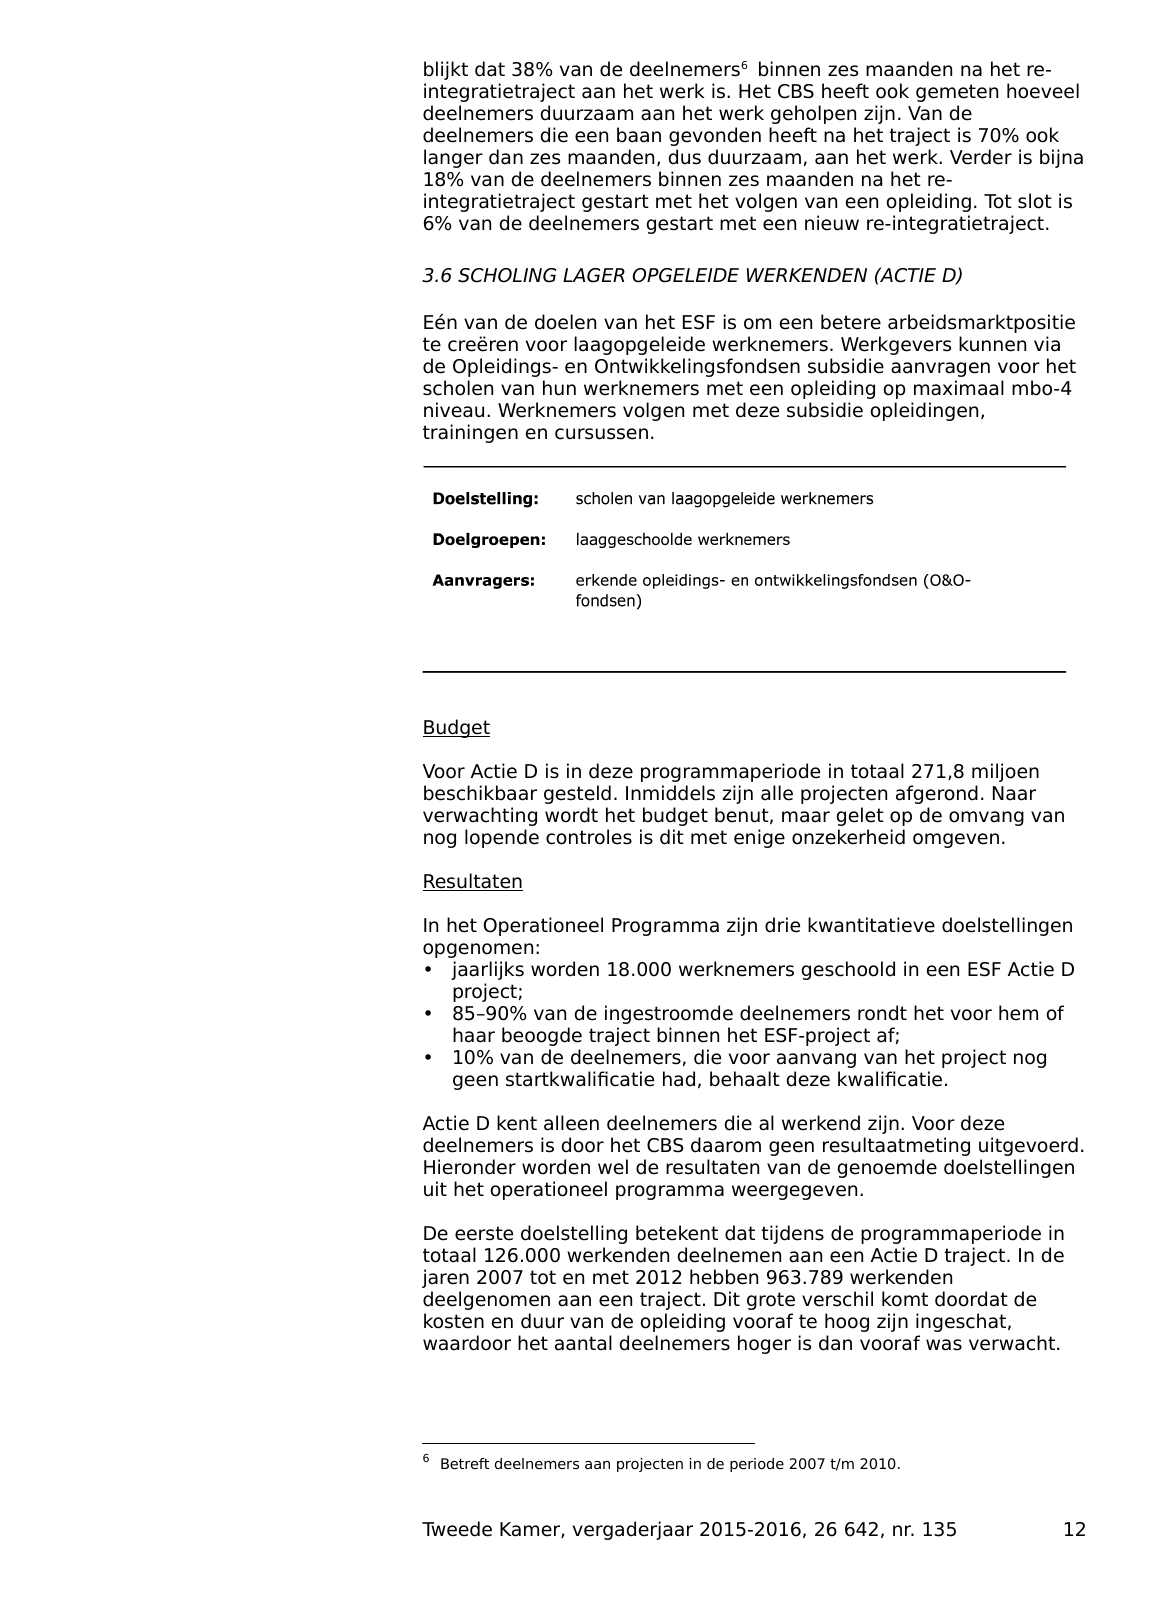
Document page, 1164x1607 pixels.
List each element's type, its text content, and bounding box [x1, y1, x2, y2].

text In het Operationeel Programma zijn drie kwantitatieve doelstellingen opgenomen: [422, 915, 1087, 959]
subtitle 3.6 SCHOLING LAGER OPGELEIDE WERKENDEN (ACTIE D) [422, 265, 1087, 287]
text Eén van de doelen van het ESF is om een betere arbeidsmarktpositie te creëren voor laagopgeleide werknemers. Werkgevers kunnen via de Opleidings- en Ontwikkelingsfondsen subsidie aanvragen voor het scholen van hun werknemers met een opleiding op maximaal mbo-4 niveau. Werknemers volgen met deze subsidie opleidingen, trainingen en cursussen. [422, 312, 1087, 444]
text • 85–90% van de ingestroomde deelnemers rondt het voor hem of haar beoogde traject binnen het ESF-project af; [422, 1003, 1087, 1047]
picture [422, 466, 1067, 673]
text De eerste doelstelling betekent dat tijdens de programmaperiode in totaal 126.000 werkenden deelnemen aan een Actie D traject. In de jaren 2007 tot en met 2012 hebben 963.789 werkenden deelgenomen aan een traject. Dit grote verschil komt doordat de kosten en duur van de opleiding vooraf te hoog zijn ingeschat, waardoor het aantal deelnemers hoger is dan vooraf was verwacht. [422, 1223, 1087, 1355]
subtitle Resultaten [422, 871, 1087, 893]
text Actie D kent alleen deelnemers die al werkend zijn. Voor deze deelnemers is door het CBS daarom geen resultaatmeting uitgevoerd. Hieronder worden wel de resultaten van de genoemde doelstellingen uit het operationeel programma weergegeven. [422, 1113, 1087, 1201]
subtitle Budget [422, 717, 1087, 739]
text Voor Actie D is in deze programmaperiode in totaal 271,8 miljoen beschikbaar gesteld. Inmiddels zijn alle projecten afgerond. Naar verwachting wordt het budget benut, maar gelet op de omvang van nog lopende controles is dit met enige onzekerheid omgeven. [422, 761, 1087, 849]
text • jaarlijks worden 18.000 werknemers geschoold in een ESF Actie D project; [422, 959, 1087, 1003]
text Betreft deelnemers aan projecten in de periode 2007 t/m 2010. [422, 1452, 1087, 1474]
text • 10% van de deelnemers, die voor aanvang van het project nog geen startkwalificatie had, behaalt deze kwalificatie. [422, 1047, 1087, 1091]
text blijkt dat 38% van de deelnemers binnen zes maanden na het re-integratietraject aan het werk is. Het CBS heeft ook gemeten hoeveel deelnemers duurzaam aan het werk geholpen zijn. Van de deelnemers die een baan gevonden heeft na het traject is 70% ook langer dan zes maanden, dus duurzaam, aan het werk. Verder is bijna 18% van de deelnemers binnen zes maanden na het re-integratietraject gestart met het volgen van een opleiding. Tot slot is 6% van de deelnemers gestart met een nieuw re-integratietraject. [422, 59, 1087, 235]
